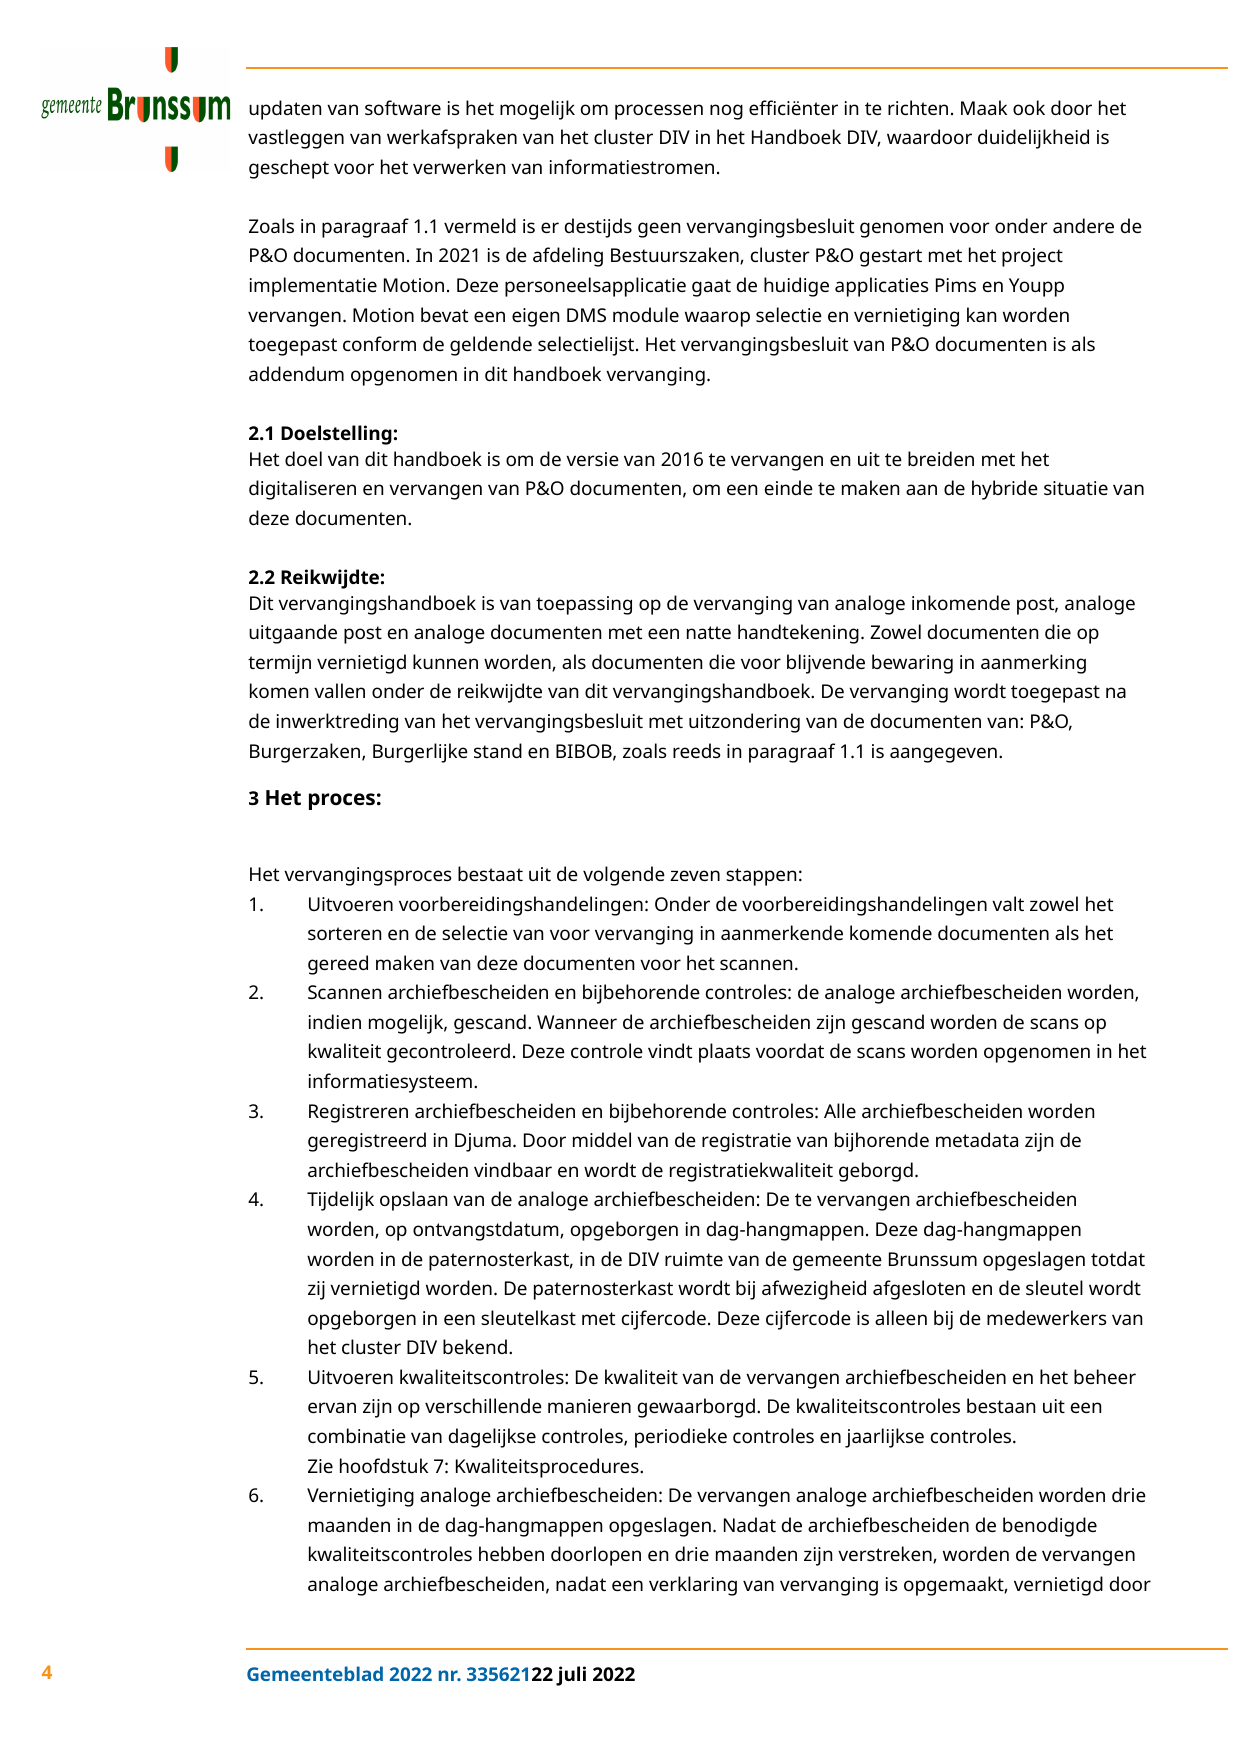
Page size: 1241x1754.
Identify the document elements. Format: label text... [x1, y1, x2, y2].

list Vernietiging analoge archiefbescheiden: De vervangen analoge archiefbescheiden worden drie maanden in de dag-hangmappen opgeslagen. Nadat de archiefbescheiden de benodigde kwaliteitscontroles hebben doorlopen en drie maanden zijn verstreken, worden de vervangen analoge archiefbescheiden, nadat een verklaring van vervanging is opgemaakt, vernietigd door [248, 1482, 1152, 1597]
text Zoals in paragraaf 1.1 vermeld is er destijds geen vervangingsbesluit genomen voor onder andere de P&O documenten. In 2021 is de afdeling Bestuurszaken, cluster P&O gestart met het project implementatie Motion. Deze personeelsapplicatie gaat de huidige applicaties Pims en Youpp vervangen. Motion bevat een eigen DMS module waarop selectie en vernietiging kan worden toegepast conform de geldende selectielijst. Het vervangingsbesluit van P&O documenten is als addendum opgenomen in dit handboek vervanging. [248, 213, 1152, 387]
text 2.2 Reikwijdte: [248, 564, 1152, 590]
picture [41, 47, 231, 172]
list Scannen archiefbescheiden en bijbehorende controles: de analoge archiefbescheiden worden, indien mogelijk, gescand. Wanneer de archiefbescheiden zijn gescand worden de scans op kwaliteit gecontroleerd. Deze controle vindt plaats voordat de scans worden opgenomen in het informatiesysteem. [248, 979, 1152, 1094]
list Registreren archiefbescheiden en bijbehorende controles: Alle archiefbescheiden worden geregistreerd in Djuma. Door middel van de registratie van bijhorende metadata zijn de archiefbescheiden vindbaar en wordt de registratiekwaliteit geborgd. [248, 1098, 1152, 1183]
text Dit vervangingshandboek is van toepassing op de vervanging van analoge inkomende post, analoge uitgaande post en analoge documenten met een natte handtekening. Zowel documenten die op termijn vernietigd kunnen worden, als documenten die voor blijvende bewaring in aanmerking komen vallen onder de reikwijdte van dit vervangingshandboek. De vervanging wordt toegepast na de inwerktreding van het vervangingsbesluit met uitzondering van de documenten van: P&O, Burgerzaken, Burgerlijke stand en BIBOB, zoals reeds in paragraaf 1.1 is aangegeven. [248, 590, 1152, 764]
text updaten van software is het mogelijk om processen nog efficiënter in te richten. Maak ook door het vastleggen van werkafspraken van het cluster DIV in het Handboek DIV, waardoor duidelijkheid is geschept voor het verwerken van informatiestromen. [248, 95, 1152, 180]
text Het vervangingsproces bestaat uit de volgende zeven stappen: [248, 861, 1152, 887]
text Het doel van dit handboek is om de versie van 2016 te vervangen en uit te breiden met het digitaliseren en vervangen van P&O documenten, om een einde te maken aan de hybride situatie van deze documenten. [248, 446, 1152, 531]
text 2.1 Doelstelling: [248, 420, 1152, 446]
list Tijdelijk opslaan van de analoge archiefbescheiden: De te vervangen archiefbescheiden worden, op ontvangstdatum, opgeborgen in dag-hangmappen. Deze dag-hangmappen worden in de paternosterkast, in de DIV ruimte van de gemeente Brunssum opgeslagen totdat zij vernietigd worden. De paternosterkast wordt bij afwezigheid afgesloten en de sleutel wordt opgeborgen in een sleutelkast met cijfercode. Deze cijfercode is alleen bij de medewerkers van het cluster DIV bekend. [248, 1187, 1152, 1360]
list Uitvoeren voorbereidingshandelingen: Onder de voorbereidingshandelingen valt zowel het sorteren en de selectie van voor vervanging in aanmerkende komende documenten als het gereed maken van deze documenten voor het scannen. [248, 891, 1152, 976]
list Zie hoofdstuk 7: Kwaliteitsprocedures. [248, 1453, 1152, 1479]
list Uitvoeren kwaliteitscontroles: De kwaliteit van de vervangen archiefbescheiden en het beheer ervan zijn op verschillende manieren gewaarborgd. De kwaliteitscontroles bestaan uit een combinatie van dagelijkse controles, periodieke controles en jaarlijkse controles. [248, 1364, 1152, 1449]
text 3 Het proces: [248, 783, 1152, 812]
